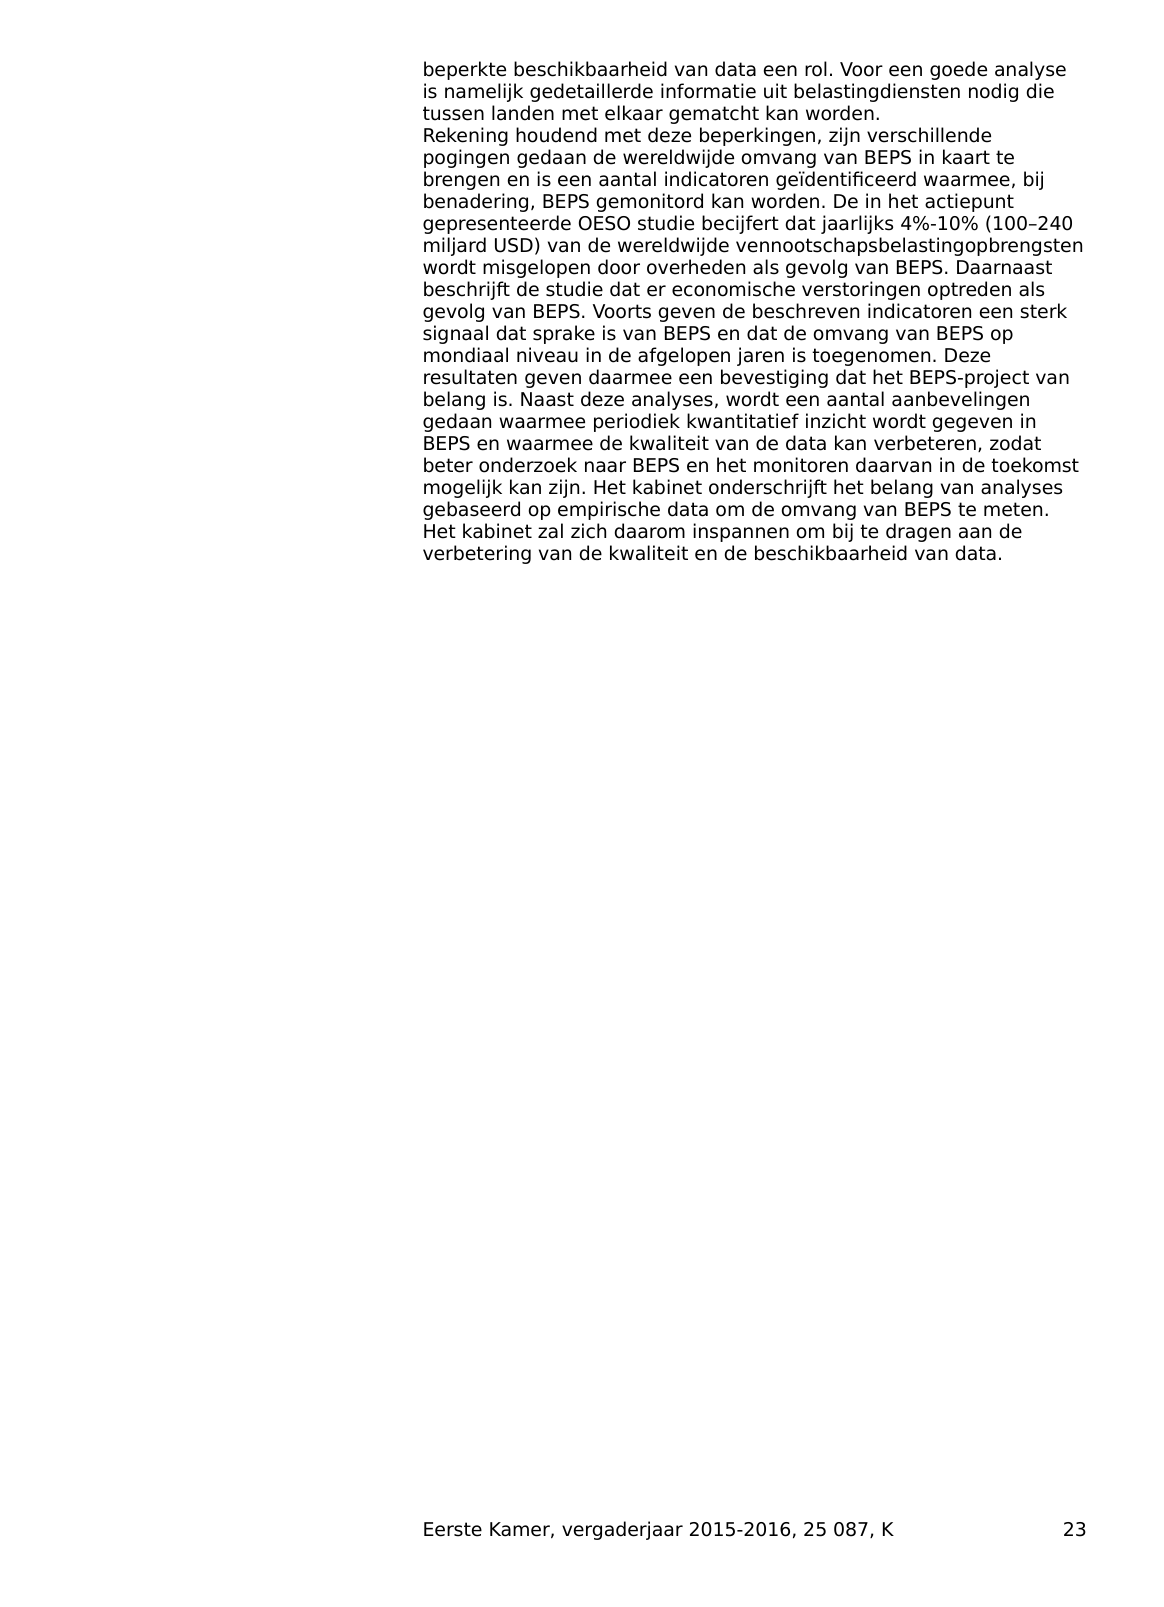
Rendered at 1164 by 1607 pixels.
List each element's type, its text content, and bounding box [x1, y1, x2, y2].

text beperkte beschikbaarheid van data een rol. Voor een goede analyse is namelijk gedetaillerde informatie uit belastingdiensten nodig die tussen landen met elkaar gematcht kan worden. [422, 59, 1087, 125]
text Rekening houdend met deze beperkingen, zijn verschillende pogingen gedaan de wereldwijde omvang van BEPS in kaart te brengen en is een aantal indicatoren geïdentificeerd waarmee, bij benadering, BEPS gemonitord kan worden. De in het actiepunt gepresenteerde OESO studie becijfert dat jaarlijks 4%-10% (100–240 miljard USD) van de wereldwijde vennootschapsbelastingopbrengsten wordt misgelopen door overheden als gevolg van BEPS. Daarnaast beschrijft de studie dat er economische verstoringen optreden als gevolg van BEPS. Voorts geven de beschreven indicatoren een sterk signaal dat sprake is van BEPS en dat de omvang van BEPS op mondiaal niveau in de afgelopen jaren is toegenomen. Deze resultaten geven daarmee een bevestiging dat het BEPS-project van belang is. Naast deze analyses, wordt een aantal aanbevelingen gedaan waarmee periodiek kwantitatief inzicht wordt gegeven in BEPS en waarmee de kwaliteit van de data kan verbeteren, zodat beter onderzoek naar BEPS en het monitoren daarvan in de toekomst mogelijk kan zijn. Het kabinet onderschrijft het belang van analyses gebaseerd op empirische data om de omvang van BEPS te meten. Het kabinet zal zich daarom inspannen om bij te dragen aan de verbetering van de kwaliteit en de beschikbaarheid van data. [422, 125, 1087, 564]
